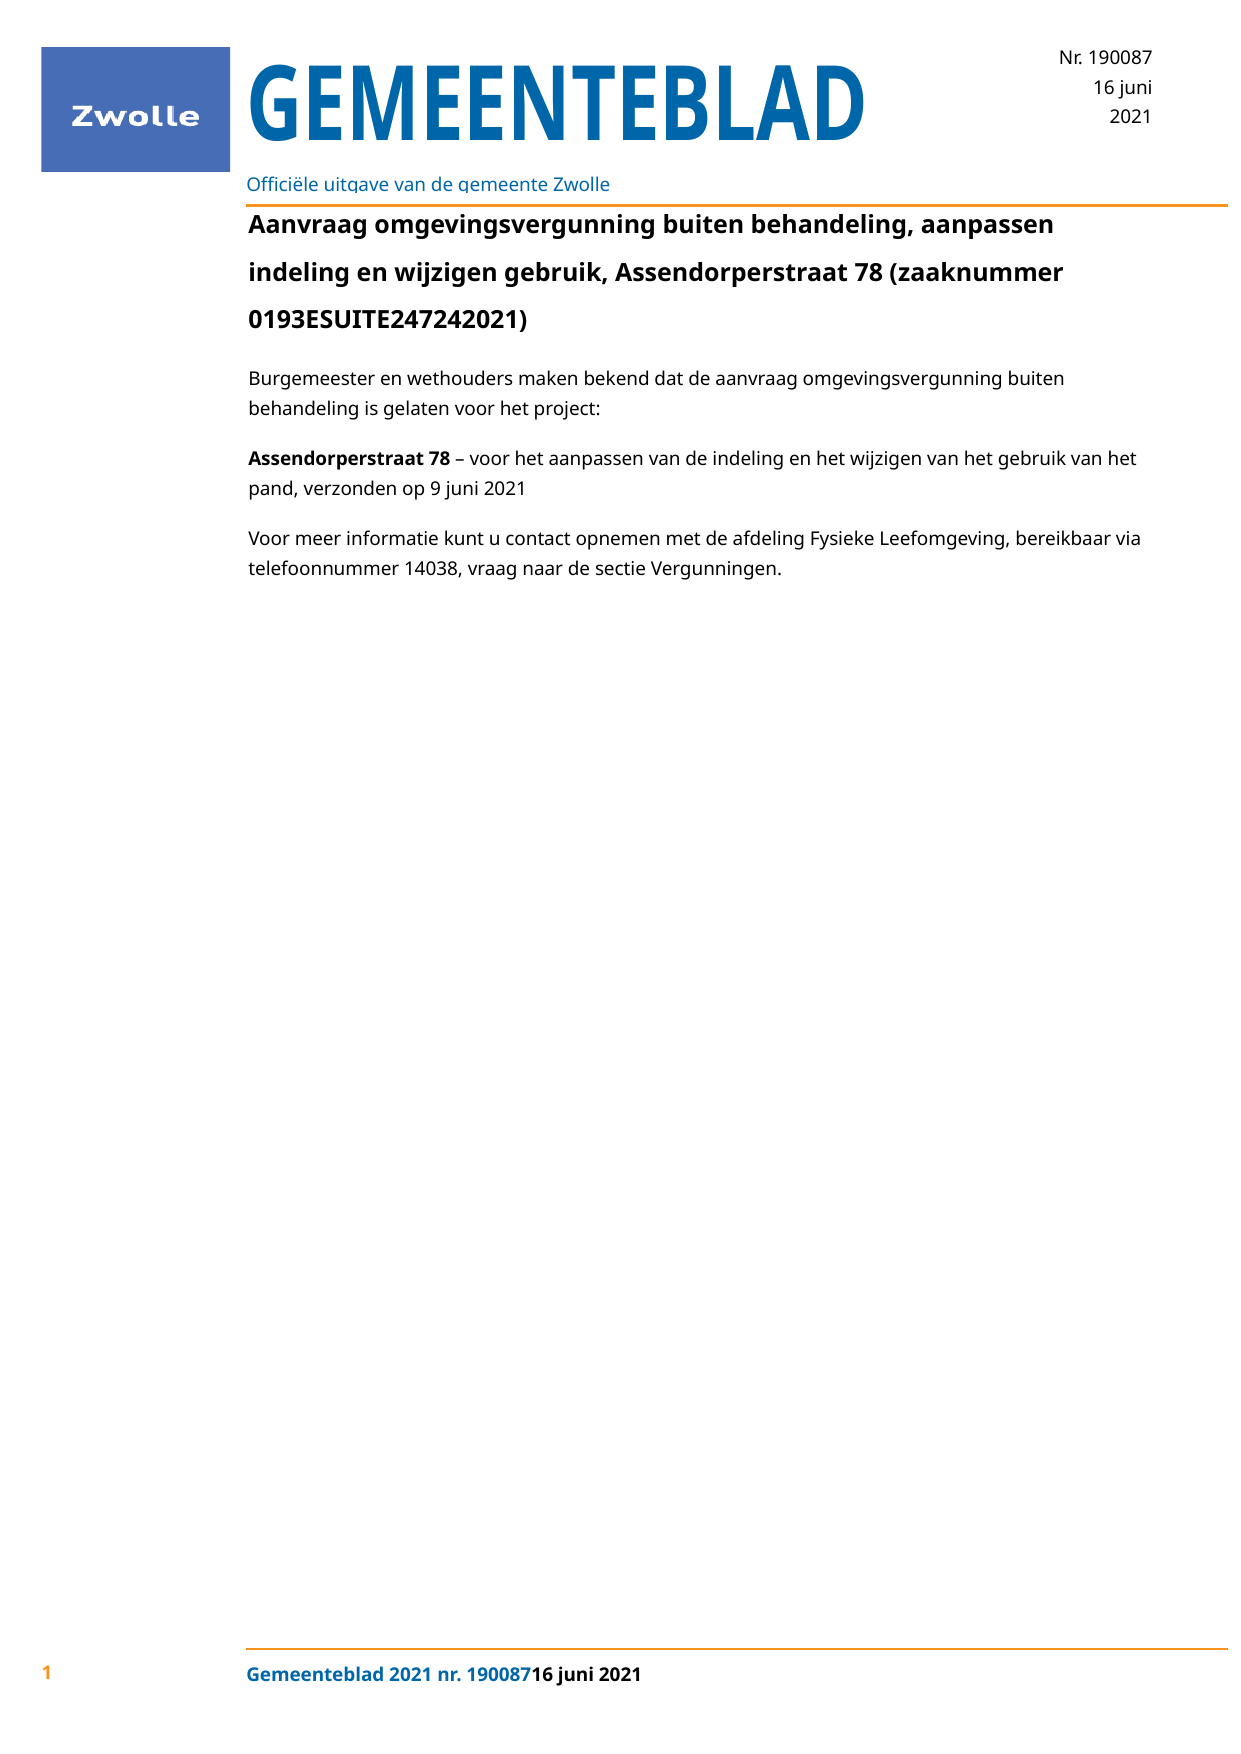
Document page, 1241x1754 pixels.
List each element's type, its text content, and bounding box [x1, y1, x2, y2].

text Assendorperstraat 78 – voor het aanpassen van de indeling en het wijzigen van het gebruik van het pand, verzonden op 9 juni 2021 [248, 446, 1152, 501]
text Aanvraag omgevingsvergunning buiten behandeling, aanpassen indeling en wijzigen gebruik, Assendorperstraat 78 (zaaknummer 0193ESUITE247242021) [248, 207, 1152, 336]
text Voor meer informatie kunt u contact opnemen met de afdeling Fysieke Leefomgeving, bereikbaar via telefoonnummer 14038, vraag naar de sectie Vergunningen. [248, 526, 1152, 581]
text Burgemeester en wethouders maken bekend dat de aanvraag omgevingsvergunning buiten behandeling is gelaten voor het project: [248, 366, 1152, 421]
picture [41, 47, 231, 172]
